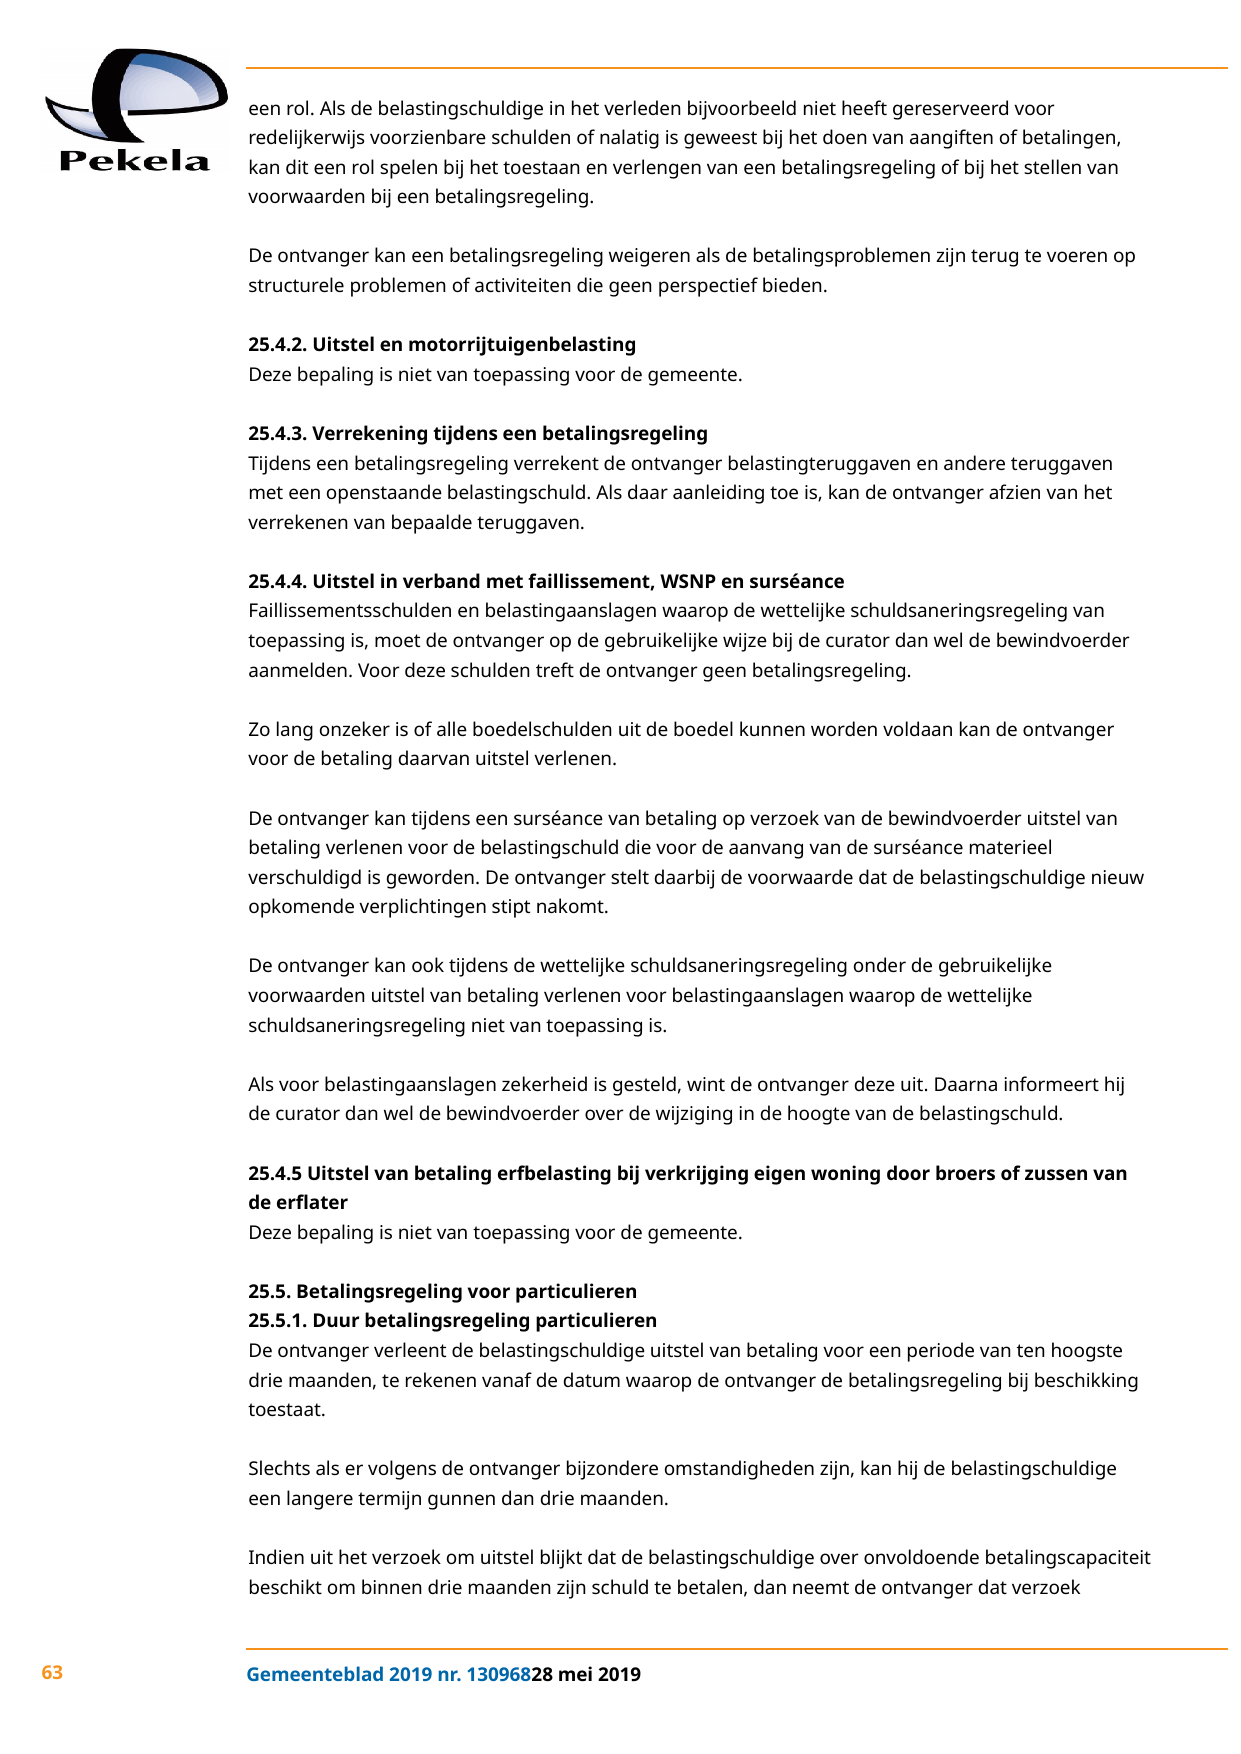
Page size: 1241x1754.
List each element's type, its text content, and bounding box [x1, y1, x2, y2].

text De ontvanger kan ook tijdens de wettelijke schuldsaneringsregeling onder de gebruikelijke voorwaarden uitstel van betaling verlenen voor belastingaanslagen waarop de wettelijke schuldsaneringsregeling niet van toepassing is. [248, 953, 1152, 1038]
text Slechts als er volgens de ontvanger bijzondere omstandigheden zijn, kan hij de belastingschuldige een langere termijn gunnen dan drie maanden. [248, 1456, 1152, 1511]
text 25.5. Betalingsregeling voor particulieren [248, 1278, 1152, 1304]
text Indien uit het verzoek om uitstel blijkt dat de belastingschuldige over onvoldoende betalingscapaciteit beschikt om binnen drie maanden zijn schuld te betalen, dan neemt de ontvanger dat verzoek [248, 1544, 1152, 1600]
text 25.4.4. Uitstel in verband met faillissement, WSNP en surséance [248, 568, 1152, 594]
text 25.4.2. Uitstel en motorrijtuigenbelasting [248, 331, 1152, 357]
text 25.4.5 Uitstel van betaling erfbelasting bij verkrijging eigen woning door broers of zussen van de erflater [248, 1160, 1152, 1215]
text Faillissementsschulden en belastingaanslagen waarop de wettelijke schuldsaneringsregeling van toepassing is, moet de ontvanger op de gebruikelijke wijze bij de curator dan wel de bewindvoerder aanmelden. Voor deze schulden treft de ontvanger geen betalingsregeling. [248, 598, 1152, 683]
text Deze bepaling is niet van toepassing voor de gemeente. [248, 1219, 1152, 1245]
picture [41, 47, 231, 172]
text Tijdens een betalingsregeling verrekent de ontvanger belastingteruggaven en andere teruggaven met een openstaande belastingschuld. Als daar aanleiding toe is, kan de ontvanger afzien van het verrekenen van bepaalde teruggaven. [248, 450, 1152, 535]
text De ontvanger kan tijdens een surséance van betaling op verzoek van de bewindvoerder uitstel van betaling verlenen voor de belastingschuld die voor de aanvang van de surséance materieel verschuldigd is geworden. De ontvanger stelt daarbij de voorwaarde dat de belastingschuldige nieuw opkomende verplichtingen stipt nakomt. [248, 805, 1152, 919]
text Zo lang onzeker is of alle boedelschulden uit de boedel kunnen worden voldaan kan de ontvanger voor de betaling daarvan uitstel verlenen. [248, 716, 1152, 771]
text Als voor belastingaanslagen zekerheid is gesteld, wint de ontvanger deze uit. Daarna informeert hij de curator dan wel de bewindvoerder over de wijziging in de hoogte van de belastingschuld. [248, 1071, 1152, 1126]
text Deze bepaling is niet van toepassing voor de gemeente. [248, 361, 1152, 387]
text een rol. Als de belastingschuldige in het verleden bijvoorbeeld niet heeft gereserveerd voor redelijkerwijs voorzienbare schulden of nalatig is geweest bij het doen van aangiften of betalingen, kan dit een rol spelen bij het toestaan en verlengen van een betalingsregeling of bij het stellen van voorwaarden bij een betalingsregeling. [248, 95, 1152, 209]
text 25.4.3. Verrekening tijdens een betalingsregeling [248, 420, 1152, 446]
text 25.5.1. Duur betalingsregeling particulieren [248, 1308, 1152, 1333]
text De ontvanger verleent de belastingschuldige uitstel van betaling voor een periode van ten hoogste drie maanden, te rekenen vanaf de datum waarop de ontvanger de betalingsregeling bij beschikking toestaat. [248, 1337, 1152, 1422]
text De ontvanger kan een betalingsregeling weigeren als de betalingsproblemen zijn terug te voeren op structurele problemen of activiteiten die geen perspectief bieden. [248, 243, 1152, 298]
